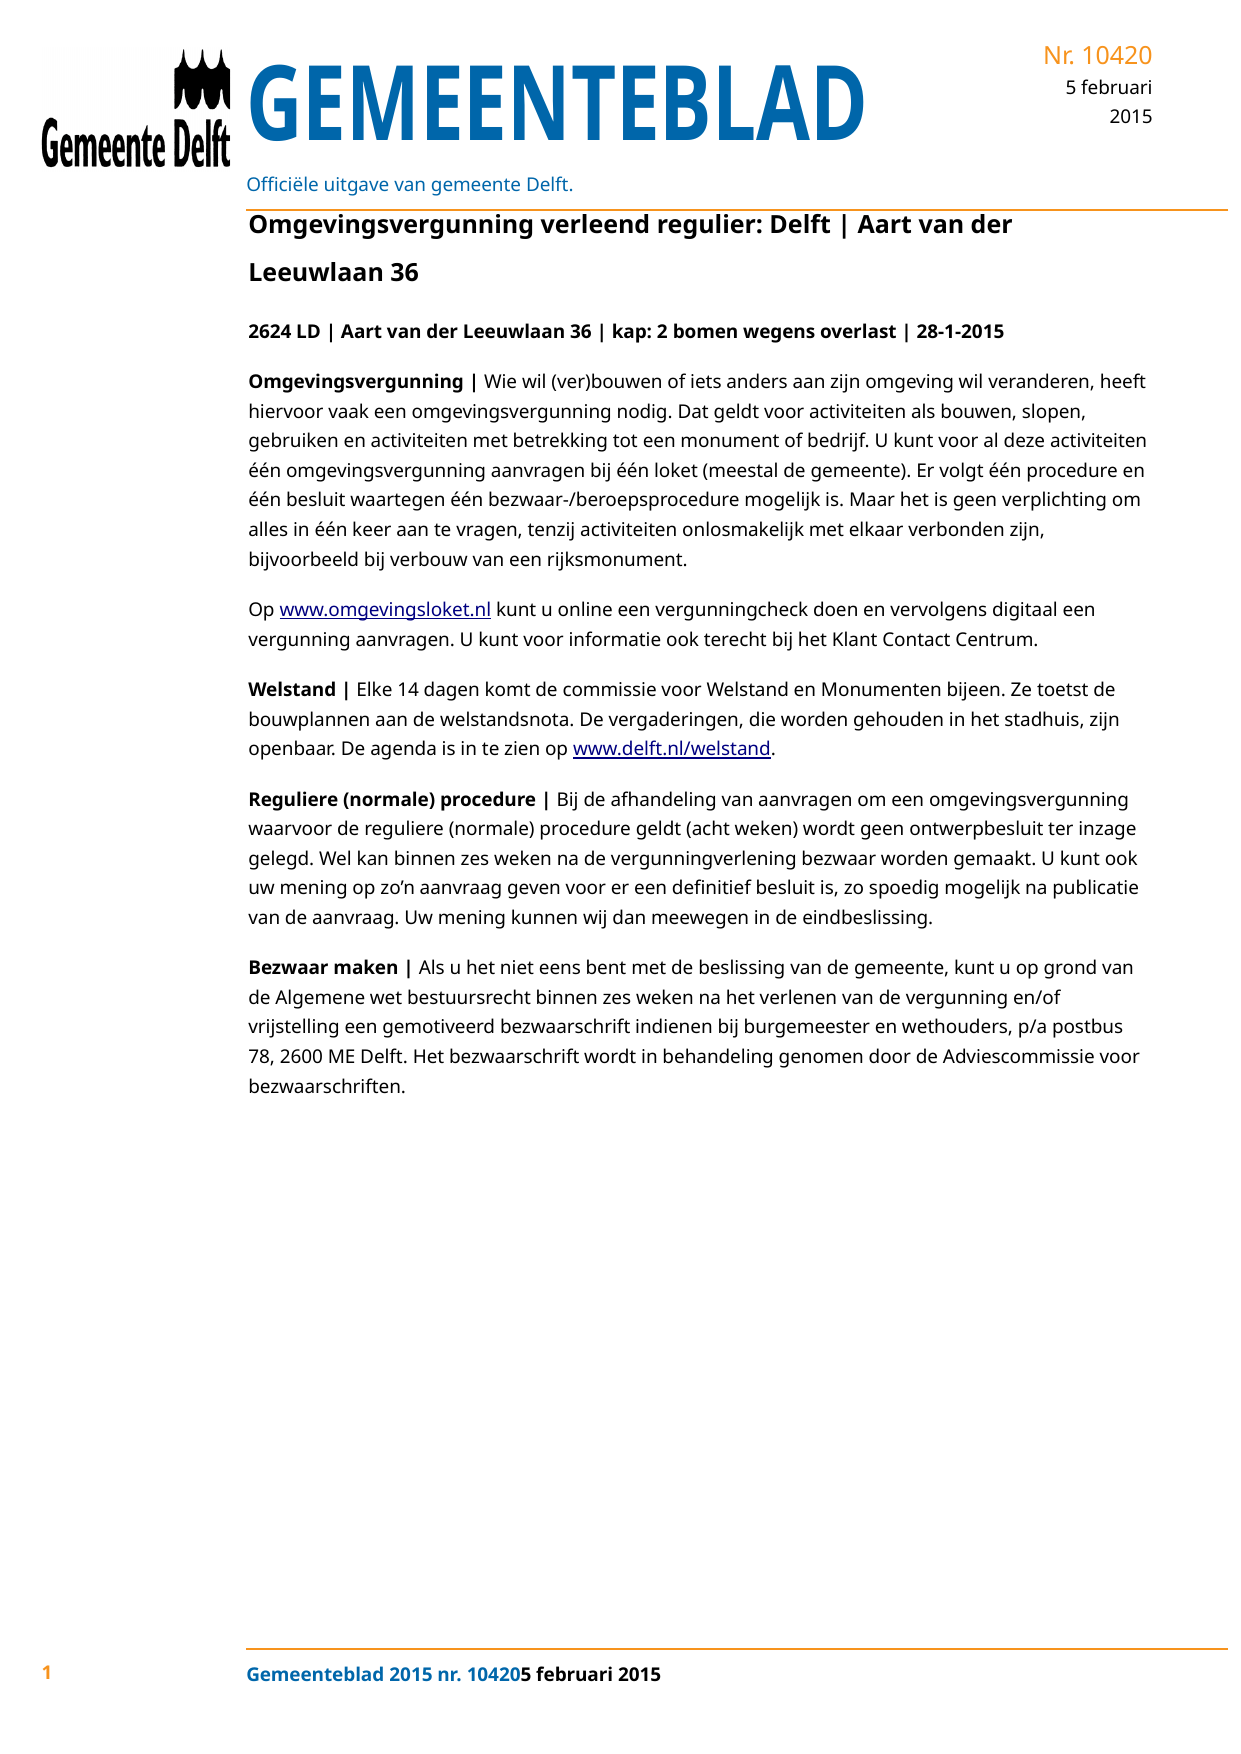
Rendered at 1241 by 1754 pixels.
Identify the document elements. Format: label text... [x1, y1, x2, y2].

text Bezwaar maken | Als u het niet eens bent met de beslissing van de gemeente, kunt u op grond van de Algemene wet bestuursrecht binnen zes weken na het verlenen van de vergunning en/of vrijstelling een gemotiveerd bezwaarschrift indienen bij burgemeester en wethouders, p/a postbus 78, 2600 ME Delft. Het bezwaarschrift wordt in behandeling genomen door de Adviescommissie voor bezwaarschriften. [248, 954, 1152, 1099]
text Op www.omgevingsloket.nl kunt u online een vergunningcheck doen en vervolgens digitaal een vergunning aanvragen. U kunt voor informatie ook terecht bij het Klant Contact Centrum. [248, 596, 1152, 652]
text Omgevingsvergunning verleend regulier: Delft | Aart van der Leeuwlaan 36 [248, 211, 1152, 288]
picture [41, 47, 231, 172]
text Welstand | Elke 14 dagen komt de commissie voor Welstand en Monumenten bijeen. Ze toetst de bouwplannen aan de welstandsnota. De vergaderingen, die worden gehouden in het stadhuis, zijn openbaar. De agenda is in te zien op www.delft.nl/welstand. [248, 676, 1152, 761]
text Reguliere (normale) procedure | Bij de afhandeling van aanvragen om een omgevingsvergunning waarvoor de reguliere (normale) procedure geldt (acht weken) wordt geen ontwerpbesluit ter inzage gelegd. Wel kan binnen zes weken na de vergunningverlening bezwaar worden gemaakt. U kunt ook uw mening op zo’n aanvraag geven voor er een definitief besluit is, zo spoedig mogelijk na publicatie van de aanvraag. Uw mening kunnen wij dan meewegen in de eindbeslissing. [248, 786, 1152, 930]
text 2624 LD | Aart van der Leeuwlaan 36 | kap: 2 bomen wegens overlast | 28-1-2015 [248, 318, 1152, 344]
text Omgevingsvergunning | Wie wil (ver)bouwen of iets anders aan zijn omgeving wil veranderen, heeft hiervoor vaak een omgevingsvergunning nodig. Dat geldt voor activiteiten als bouwen, slopen, gebruiken en activiteiten met betrekking tot een monument of bedrijf. U kunt voor al deze activiteiten één omgevingsvergunning aanvragen bij één loket (meestal de gemeente). Er volgt één procedure en één besluit waartegen één bezwaar-/beroepsprocedure mogelijk is. Maar het is geen verplichting om alles in één keer aan te vragen, tenzij activiteiten onlosmakelijk met elkaar verbonden zijn, bijvoorbeeld bij verbouw van een rijksmonument. [248, 368, 1152, 572]
